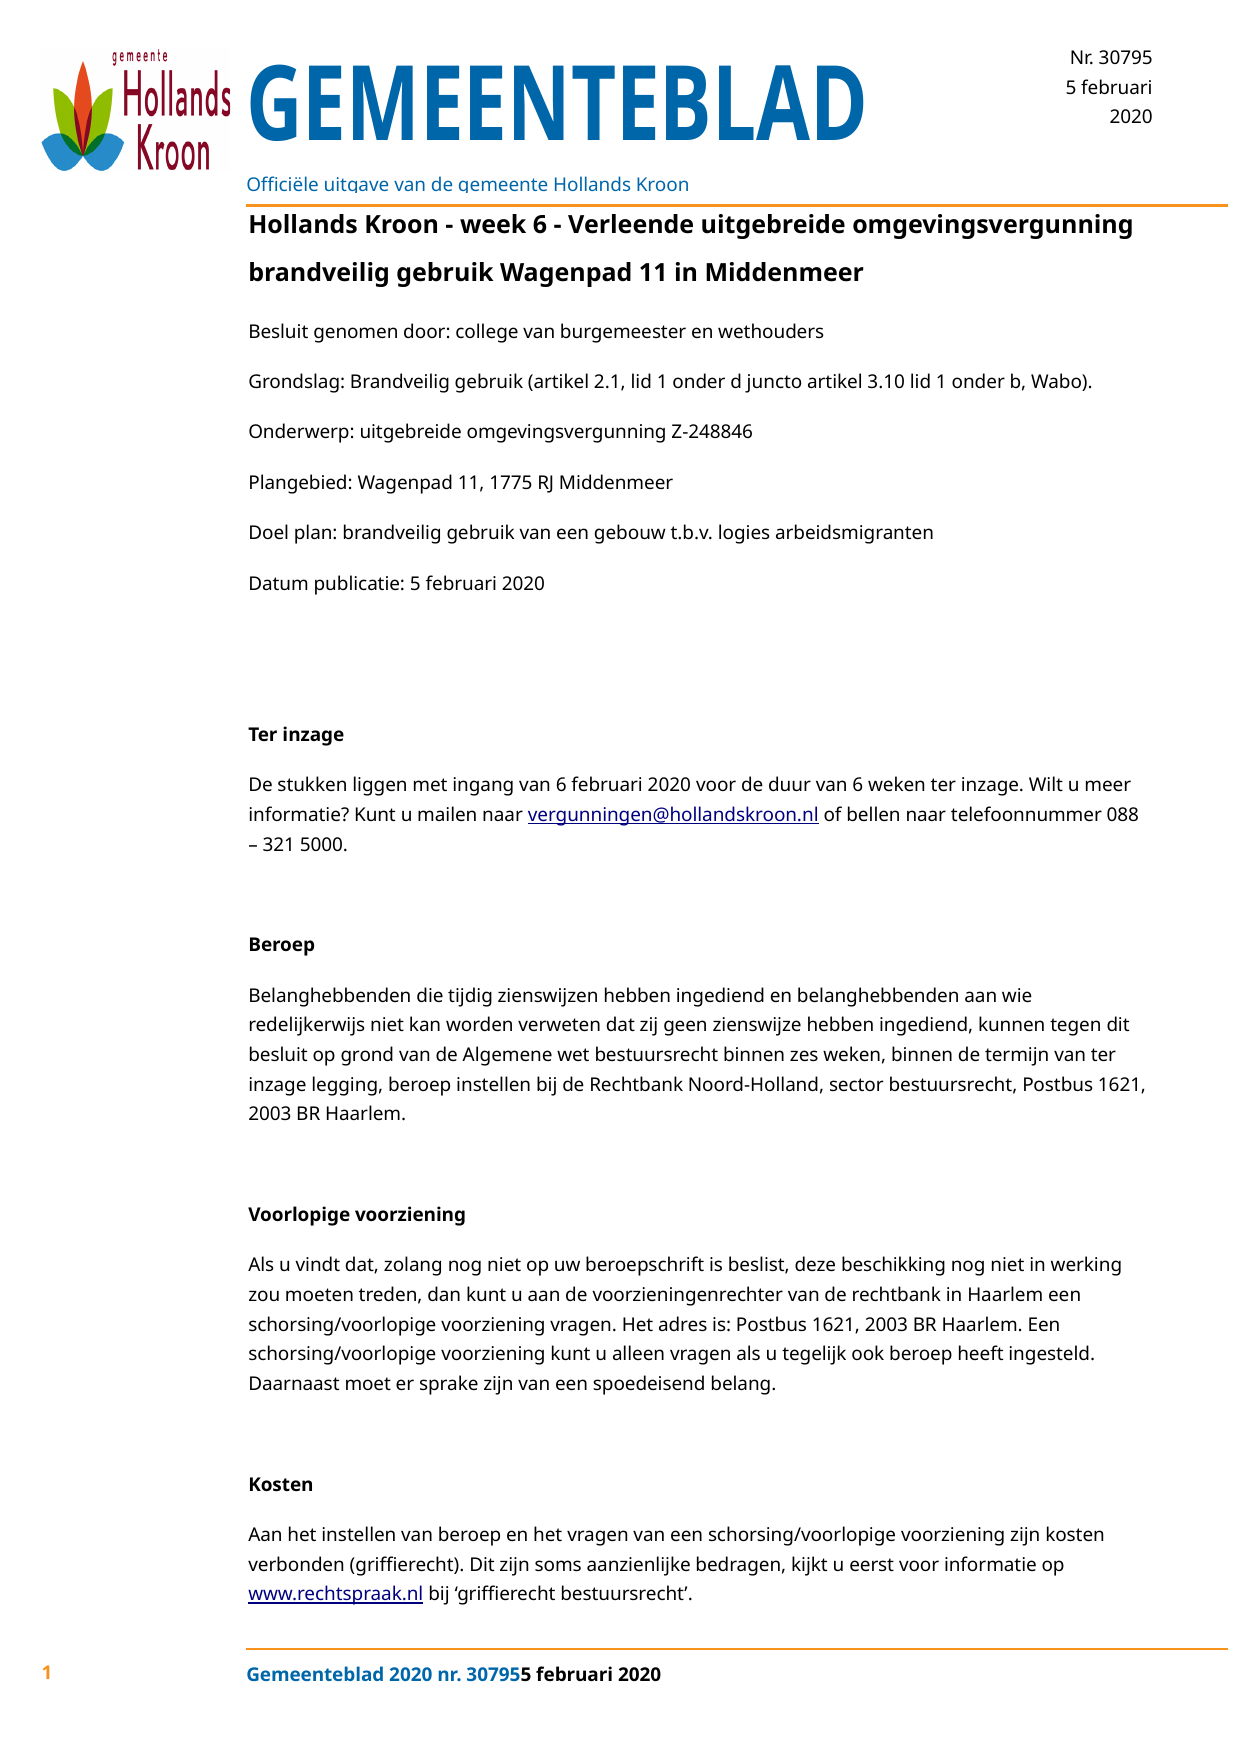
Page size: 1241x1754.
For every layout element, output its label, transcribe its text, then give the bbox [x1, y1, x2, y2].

text Kosten [248, 1471, 1152, 1497]
text Hollands Kroon - week 6 - Verleende uitgebreide omgevingsvergunning brandveilig gebruik Wagenpad 11 in Middenmeer [248, 207, 1152, 288]
text Besluit genomen door: college van burgemeester en wethouders [248, 318, 1152, 344]
text Als u vindt dat, zolang nog niet op uw beroepschrift is beslist, deze beschikking nog niet in werking zou moeten treden, dan kunt u aan de voorzieningenrechter van de rechtbank in Haarlem een schorsing/voorlopige voorziening vragen. Het adres is: Postbus 1621, 2003 BR Haarlem. Een schorsing/voorlopige voorziening kunt u alleen vragen als u tegelijk ook beroep heeft ingesteld. Daarnaast moet er sprake zijn van een spoedeisend belang. [248, 1252, 1152, 1396]
text Datum publicatie: 5 februari 2020 [248, 570, 1152, 596]
text Ter inzage [248, 721, 1152, 747]
text Belanghebbenden die tijdig zienswijzen hebben ingediend en belanghebbenden aan wie redelijkerwijs niet kan worden verweten dat zij geen zienswijze hebben ingediend, kunnen tegen dit besluit op grond van de Algemene wet bestuursrecht binnen zes weken, binnen de termijn van ter inzage legging, beroep instellen bij de Rechtbank Noord-Holland, sector bestuursrecht, Postbus 1621, 2003 BR Haarlem. [248, 982, 1152, 1126]
text Voorlopige voorziening [248, 1201, 1152, 1227]
text Doel plan: brandveilig gebruik van een gebouw t.b.v. logies arbeidsmigranten [248, 519, 1152, 545]
text Aan het instellen van beroep en het vragen van een schorsing/voorlopige voorziening zijn kosten verbonden (griffierecht). Dit zijn soms aanzienlijke bedragen, kijkt u eerst voor informatie op www.rechtspraak.nl bij ‘griffierecht bestuursrecht’. [248, 1521, 1152, 1606]
text Plangebied: Wagenpad 11, 1775 RJ Middenmeer [248, 469, 1152, 495]
text Grondslag: Brandveilig gebruik (artikel 2.1, lid 1 onder d juncto artikel 3.10 lid 1 onder b, Wabo). [248, 368, 1152, 394]
text De stukken liggen met ingang van 6 februari 2020 voor de duur van 6 weken ter inzage. Wilt u meer informatie? Kunt u mailen naar vergunningen@hollandskroon.nl of bellen naar telefoonnummer 088 – 321 5000. [248, 772, 1152, 857]
text Onderwerp: uitgebreide omgevingsvergunning Z-248846 [248, 419, 1152, 444]
picture [41, 47, 231, 172]
text Beroep [248, 932, 1152, 957]
